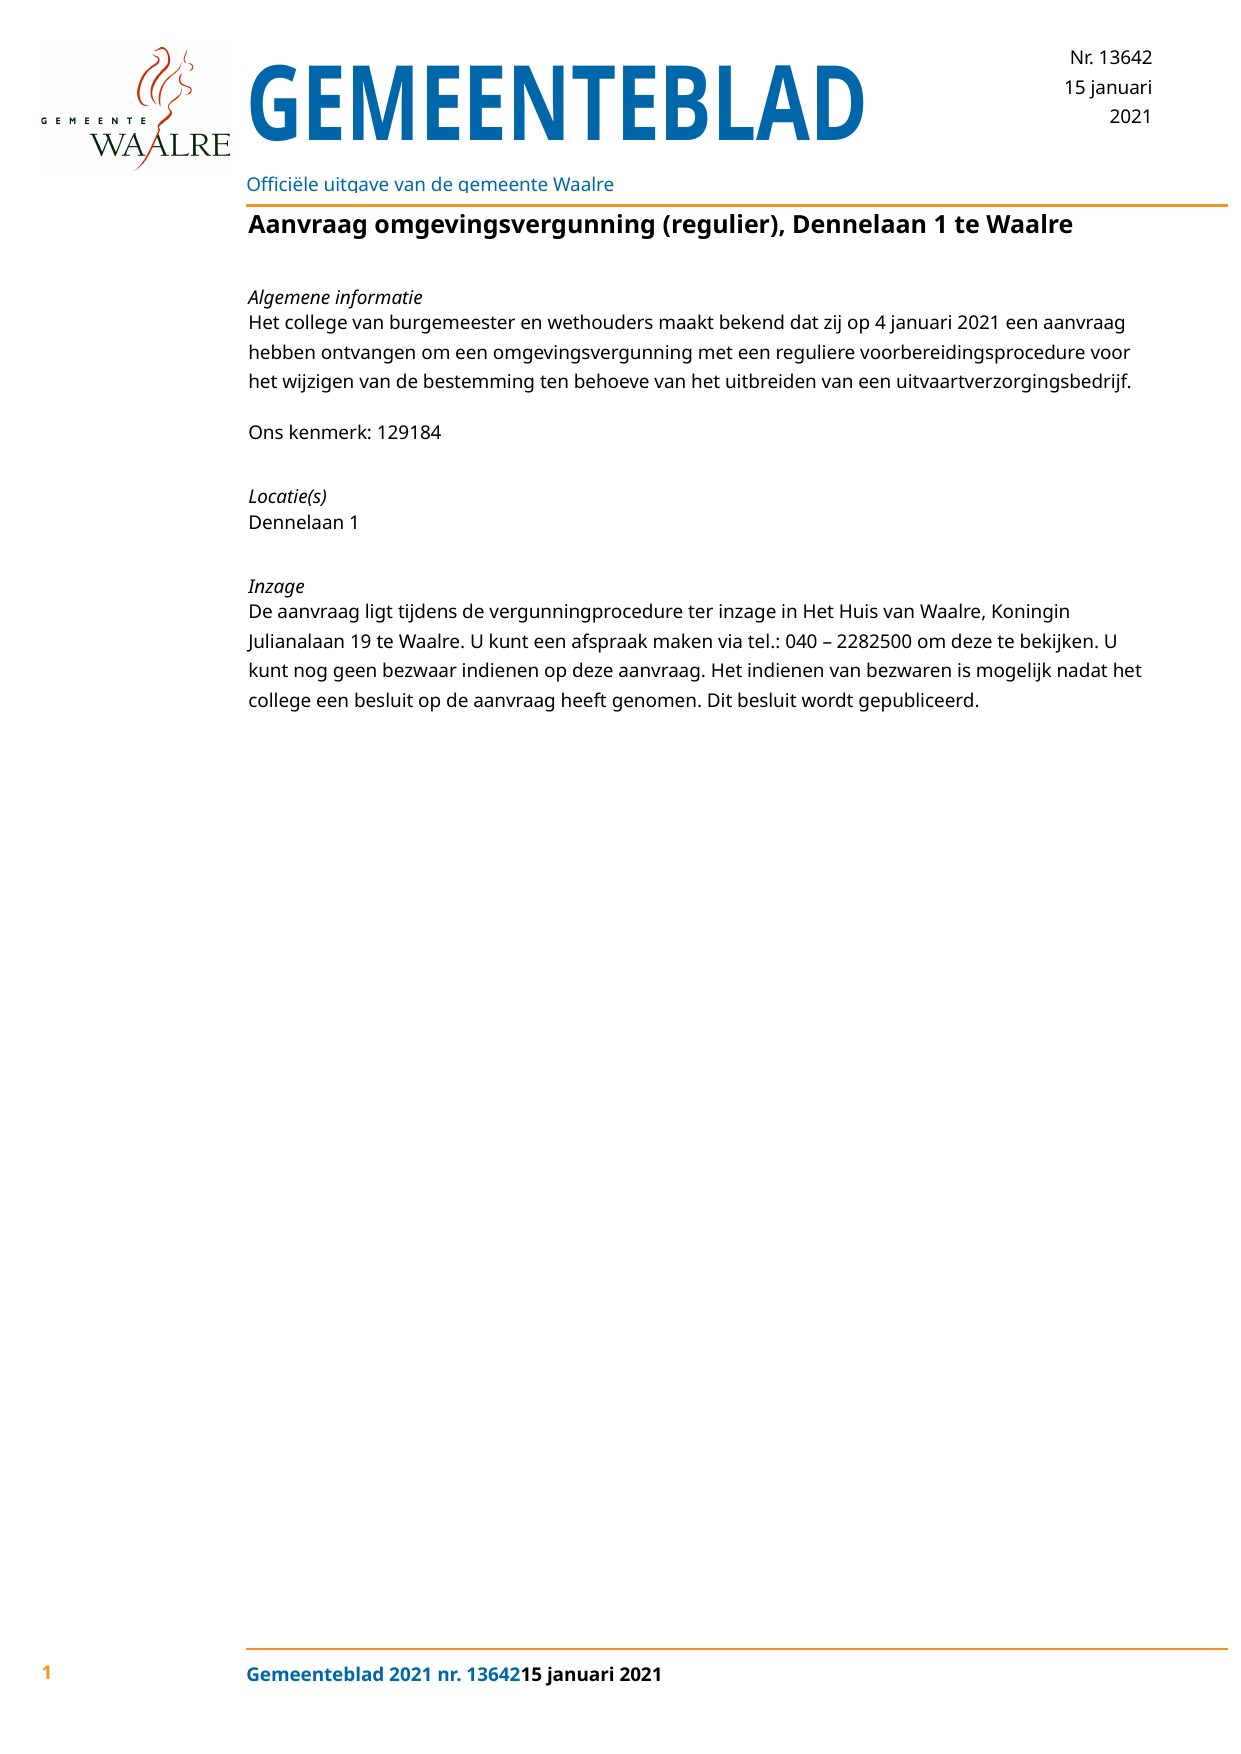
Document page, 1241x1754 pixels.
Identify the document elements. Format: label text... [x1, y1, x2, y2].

text Inzage [248, 573, 1152, 598]
text Aanvraag omgevingsvergunning (regulier), Dennelaan 1 te Waalre [248, 207, 1152, 241]
text Locatie(s) [248, 483, 1152, 509]
picture [41, 47, 231, 172]
text Algemene informatie [248, 284, 1152, 309]
text De aanvraag ligt tijdens de vergunningprocedure ter inzage in Het Huis van Waalre, Koningin Julianalaan 19 te Waalre. U kunt een afspraak maken via tel.: 040 – 2282500 om deze te bekijken. U kunt nog geen bezwaar indienen op deze aanvraag. Het indienen van bezwaren is mogelijk nadat het college een besluit op de aanvraag heeft genomen. Dit besluit wordt gepubliceerd. [248, 598, 1152, 713]
text Ons kenmerk: 129184 [248, 419, 1152, 445]
text Het college van burgemeester en wethouders maakt bekend dat zij op 4 januari 2021 een aanvraag hebben ontvangen om een omgevingsvergunning met een reguliere voorbereidingsprocedure voor het wijzigen van de bestemming ten behoeve van het uitbreiden van een uitvaartverzorgingsbedrijf. [248, 309, 1152, 394]
text Dennelaan 1 [248, 509, 1152, 534]
